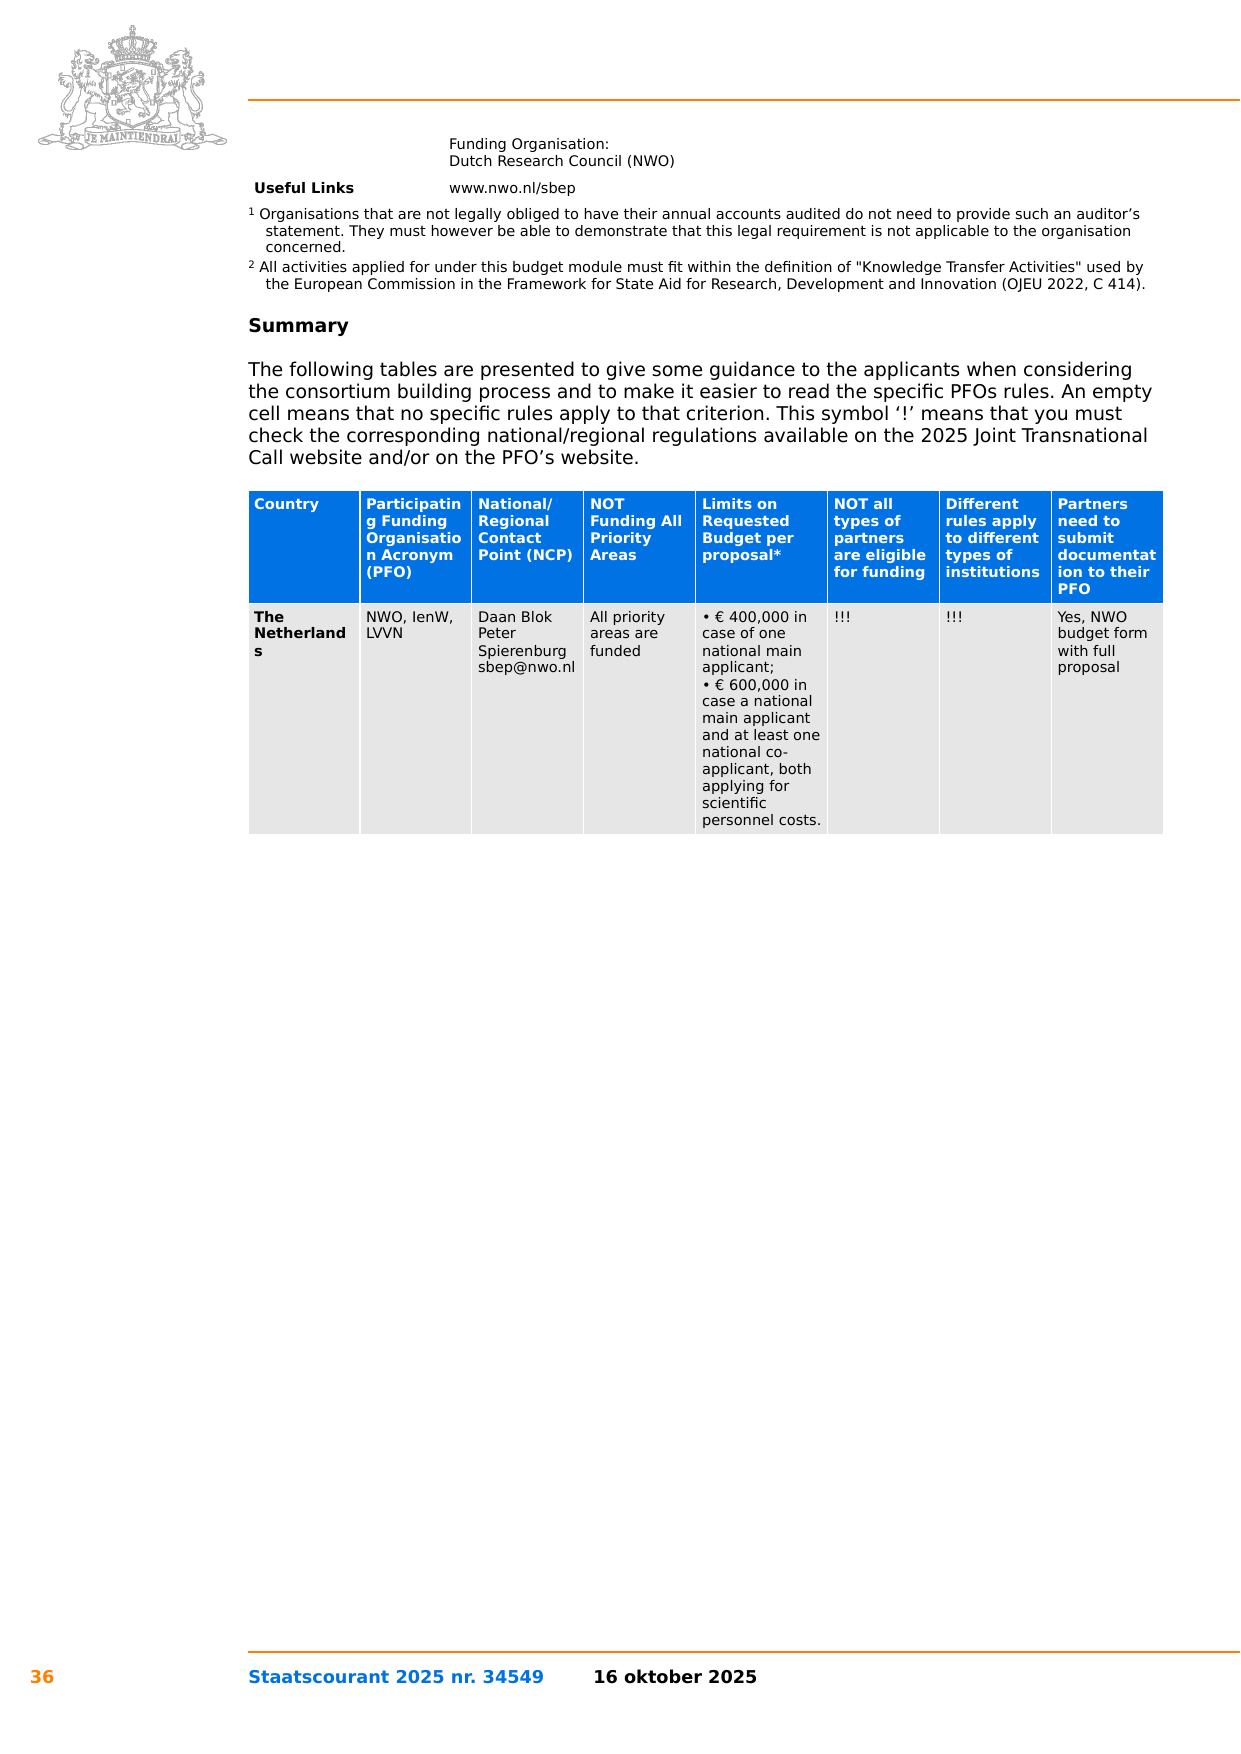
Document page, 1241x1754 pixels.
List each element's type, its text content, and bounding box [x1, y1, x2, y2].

text The following tables are presented to give some guidance to the applicants when considering the consortium building process and to make it easier to read the specific PFOs rules. An empty cell means that no specific rules apply to that criterion. This symbol ‘!’ means that you must check the corresponding national/regional regulations available on the 2025 Joint Transnational Call website and/or on the PFO’s website. [248, 359, 1163, 468]
table_cell The Netherlands [249, 604, 359, 834]
table_header [794, 131, 1163, 174]
table_cell All priority areas are funded [584, 604, 695, 834]
table_header NOT all types of partners are eligible for funding [828, 491, 939, 603]
subtitle Summary [248, 315, 1163, 337]
table_header Participating Funding Organisation Acronym (PFO) [361, 491, 471, 603]
table_cell Useful Links [249, 175, 443, 202]
table_cell !!! [940, 604, 1051, 834]
table_cell !!! [828, 604, 939, 834]
table_header Partners need to submit documentation to their PFO [1052, 491, 1163, 603]
table_cell NWO, IenW, LVVN [361, 604, 471, 834]
table_header National/Regional Contact Point (NCP) [472, 491, 583, 603]
table_header Country [249, 491, 359, 603]
table_header NOT Funding All Priority Areas [584, 491, 695, 603]
table_cell Daan Blok Peter Spierenburg sbep@nwo.nl [472, 604, 583, 834]
table_cell www.nwo.nl/sbep [444, 175, 1163, 202]
table_header Limits on Requested Budget per proposal* [696, 491, 827, 603]
table_cell Yes, NWO budget form with full proposal [1052, 604, 1163, 834]
table_cell • € 400,000 in case of one national main applicant; • € 600,000 in case a national main applicant and at least one national co-applicant, both applying for scientific personnel costs. [696, 604, 827, 834]
picture [38, 25, 227, 150]
table_header [249, 131, 443, 174]
table_header Funding Organisation: Dutch Research Council (NWO) [444, 131, 793, 174]
table_header Different rules apply to different types of institutions [940, 491, 1051, 603]
table_cell 1 Organisations that are not legally obliged to have their annual accounts audited do not need to provide such an auditor’s statement. They must however be able to demonstrate that this legal requirement is not applicable to the organisation concerned. 2 All activities applied for under this budget module must fit within the definition of "Knowledge Transfer Activities" used by the European Commission in the Framework for State Aid for Research, Development and Innovation (OJEU 2022, C 414). [248, 203, 1163, 293]
